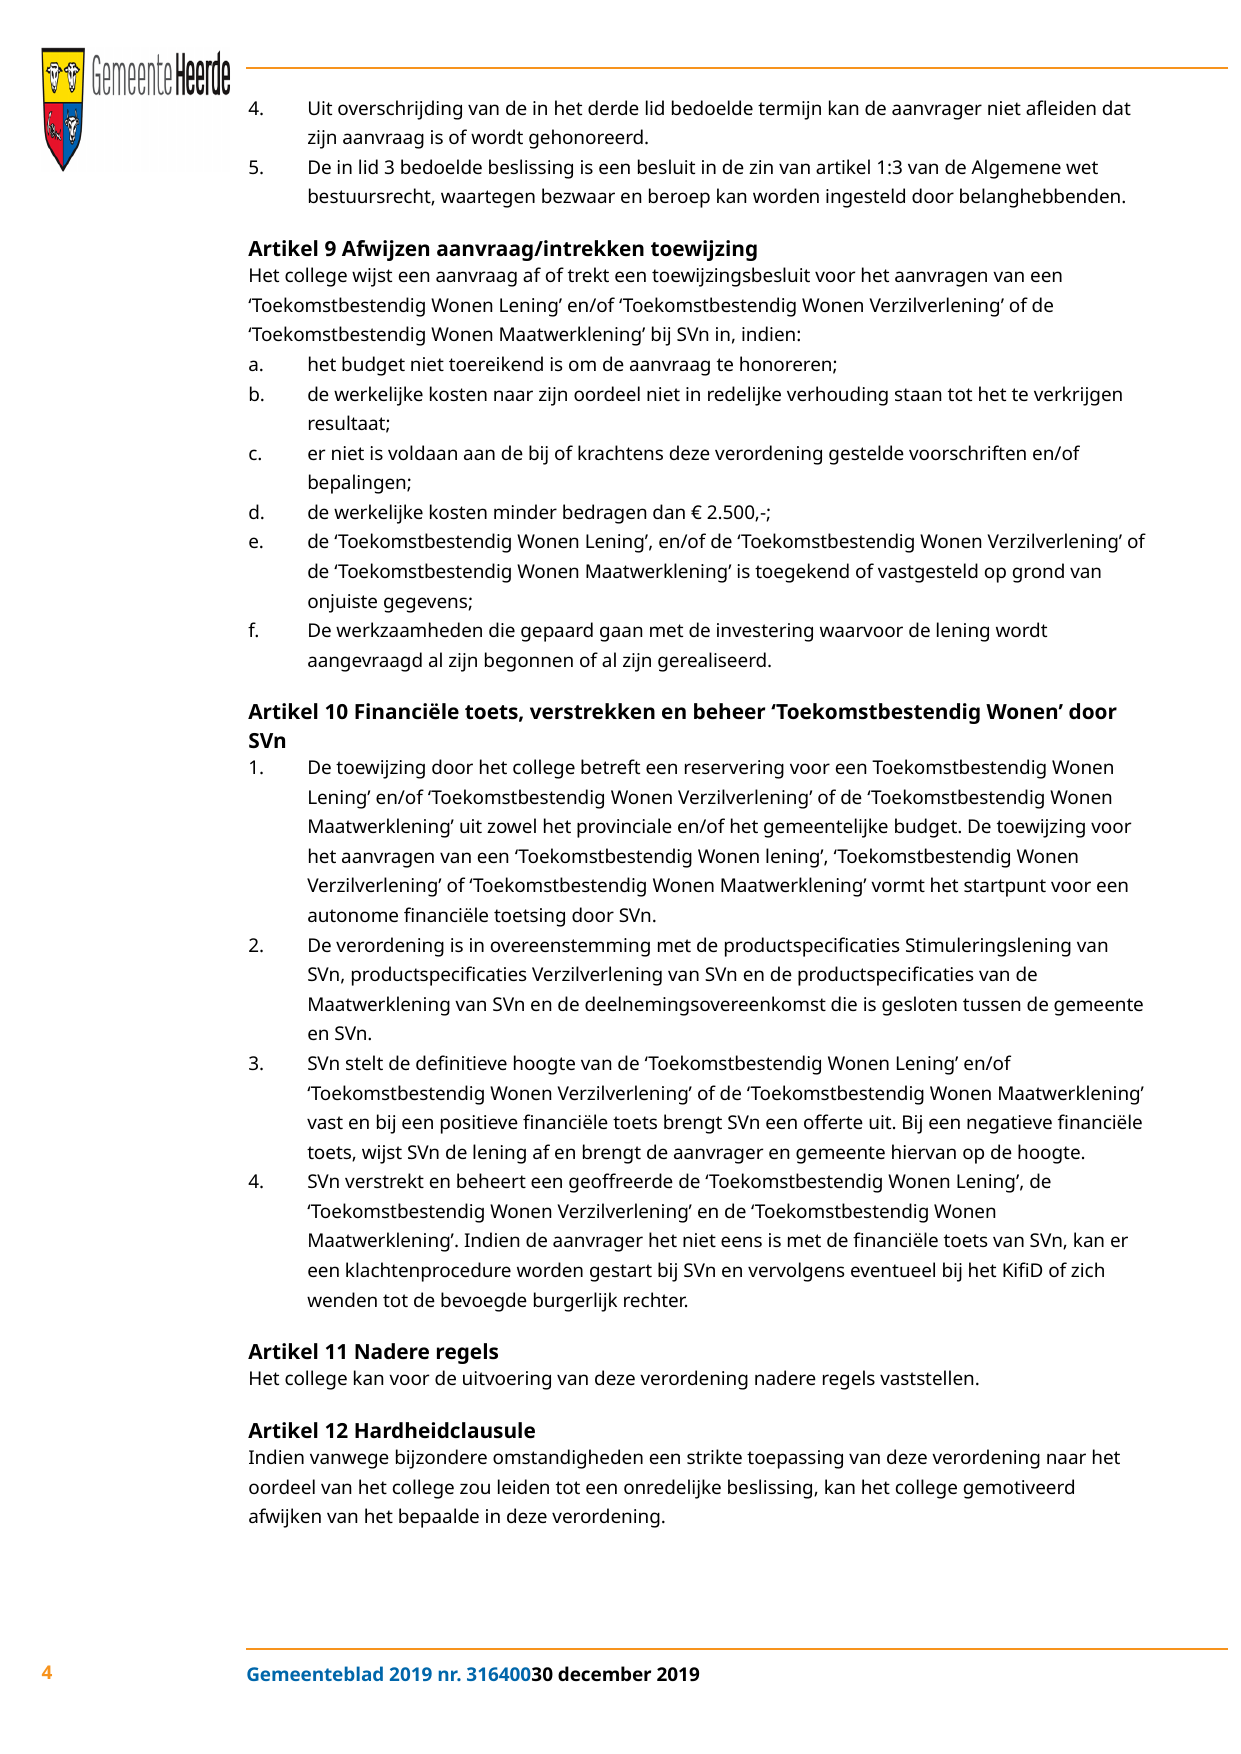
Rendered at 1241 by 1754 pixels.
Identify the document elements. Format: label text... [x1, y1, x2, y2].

text Indien vanwege bijzondere omstandigheden een strikte toepassing van deze verordening naar het oordeel van het college zou leiden tot een onredelijke beslissing, kan het college gemotiveerd afwijken van het bepaalde in deze verordening. [248, 1444, 1152, 1529]
list de werkelijke kosten naar zijn oordeel niet in redelijke verhouding staan tot het te verkrijgen resultaat; [248, 381, 1152, 436]
picture [41, 47, 231, 172]
text Artikel 12 Hardheidclausule [248, 1416, 1152, 1444]
text Het college wijst een aanvraag af of trekt een toewijzingsbesluit voor het aanvragen van een ‘Toekomstbestendig Wonen Lening’ en/of ‘Toekomstbestendig Wonen Verzilverlening’ of de ‘Toekomstbestendig Wonen Maatwerklening’ bij SVn in, indien: [248, 262, 1152, 347]
list SVn verstrekt en beheert een geoffreerde de ‘Toekomstbestendig Wonen Lening’, de ‘Toekomstbestendig Wonen Verzilverlening’ en de ‘Toekomstbestendig Wonen Maatwerklening’. Indien de aanvrager het niet eens is met de financiële toets van SVn, kan er een klachtenprocedure worden gestart bij SVn en vervolgens eventueel bij het KifiD of zich wenden tot de bevoegde burgerlijk rechter. [248, 1168, 1152, 1312]
text Het college kan voor de uitvoering van deze verordening nadere regels vaststellen. [248, 1366, 1152, 1391]
list SVn stelt de definitieve hoogte van de ‘Toekomstbestendig Wonen Lening’ en/of ‘Toekomstbestendig Wonen Verzilverlening’ of de ‘Toekomstbestendig Wonen Maatwerklening’ vast en bij een positieve financiële toets brengt SVn een offerte uit. Bij een negatieve financiële toets, wijst SVn de lening af en brengt de aanvrager en gemeente hiervan op de hoogte. [248, 1050, 1152, 1164]
list het budget niet toereikend is om de aanvraag te honoreren; [248, 351, 1152, 377]
text Artikel 11 Nadere regels [248, 1337, 1152, 1366]
list De in lid 3 bedoelde beslissing is een besluit in de zin van artikel 1:3 van de Algemene wet bestuursrecht, waartegen bezwaar en beroep kan worden ingesteld door belanghebbenden. [248, 154, 1152, 209]
list De werkzaamheden die gepaard gaan met de investering waarvoor de lening wordt aangevraagd al zijn begonnen of al zijn gerealiseerd. [248, 617, 1152, 673]
list de werkelijke kosten minder bedragen dan € 2.500,-; [248, 499, 1152, 525]
list de ‘Toekomstbestendig Wonen Lening’, en/of de ‘Toekomstbestendig Wonen Verzilverlening’ of de ‘Toekomstbestendig Wonen Maatwerklening’ is toegekend of vastgesteld op grond van onjuiste gegevens; [248, 529, 1152, 613]
list De verordening is in overeenstemming met de productspecificaties Stimuleringslening van SVn, productspecificaties Verzilverlening van SVn en de productspecificaties van de Maatwerklening van SVn en de deelnemingsovereenkomst die is gesloten tussen de gemeente en SVn. [248, 932, 1152, 1046]
text Artikel 9 Afwijzen aanvraag/intrekken toewijzing [248, 234, 1152, 262]
list De toewijzing door het college betreft een reservering voor een Toekomstbestendig Wonen Lening’ en/of ‘Toekomstbestendig Wonen Verzilverlening’ of de ‘Toekomstbestendig Wonen Maatwerklening’ uit zowel het provinciale en/of het gemeentelijke budget. De toewijzing voor het aanvragen van een ‘Toekomstbestendig Wonen lening’, ‘Toekomstbestendig Wonen Verzilverlening’ of ‘Toekomstbestendig Wonen Maatwerklening’ vormt het startpunt voor een autonome financiële toetsing door SVn. [248, 754, 1152, 928]
list er niet is voldaan aan de bij of krachtens deze verordening gestelde voorschriften en/of bepalingen; [248, 440, 1152, 495]
list Uit overschrijding van de in het derde lid bedoelde termijn kan de aanvrager niet afleiden dat zijn aanvraag is of wordt gehonoreerd. [248, 95, 1152, 150]
text Artikel 10 Financiële toets, verstrekken en beheer ‘Toekomstbestendig Wonen’ door SVn [248, 697, 1152, 754]
